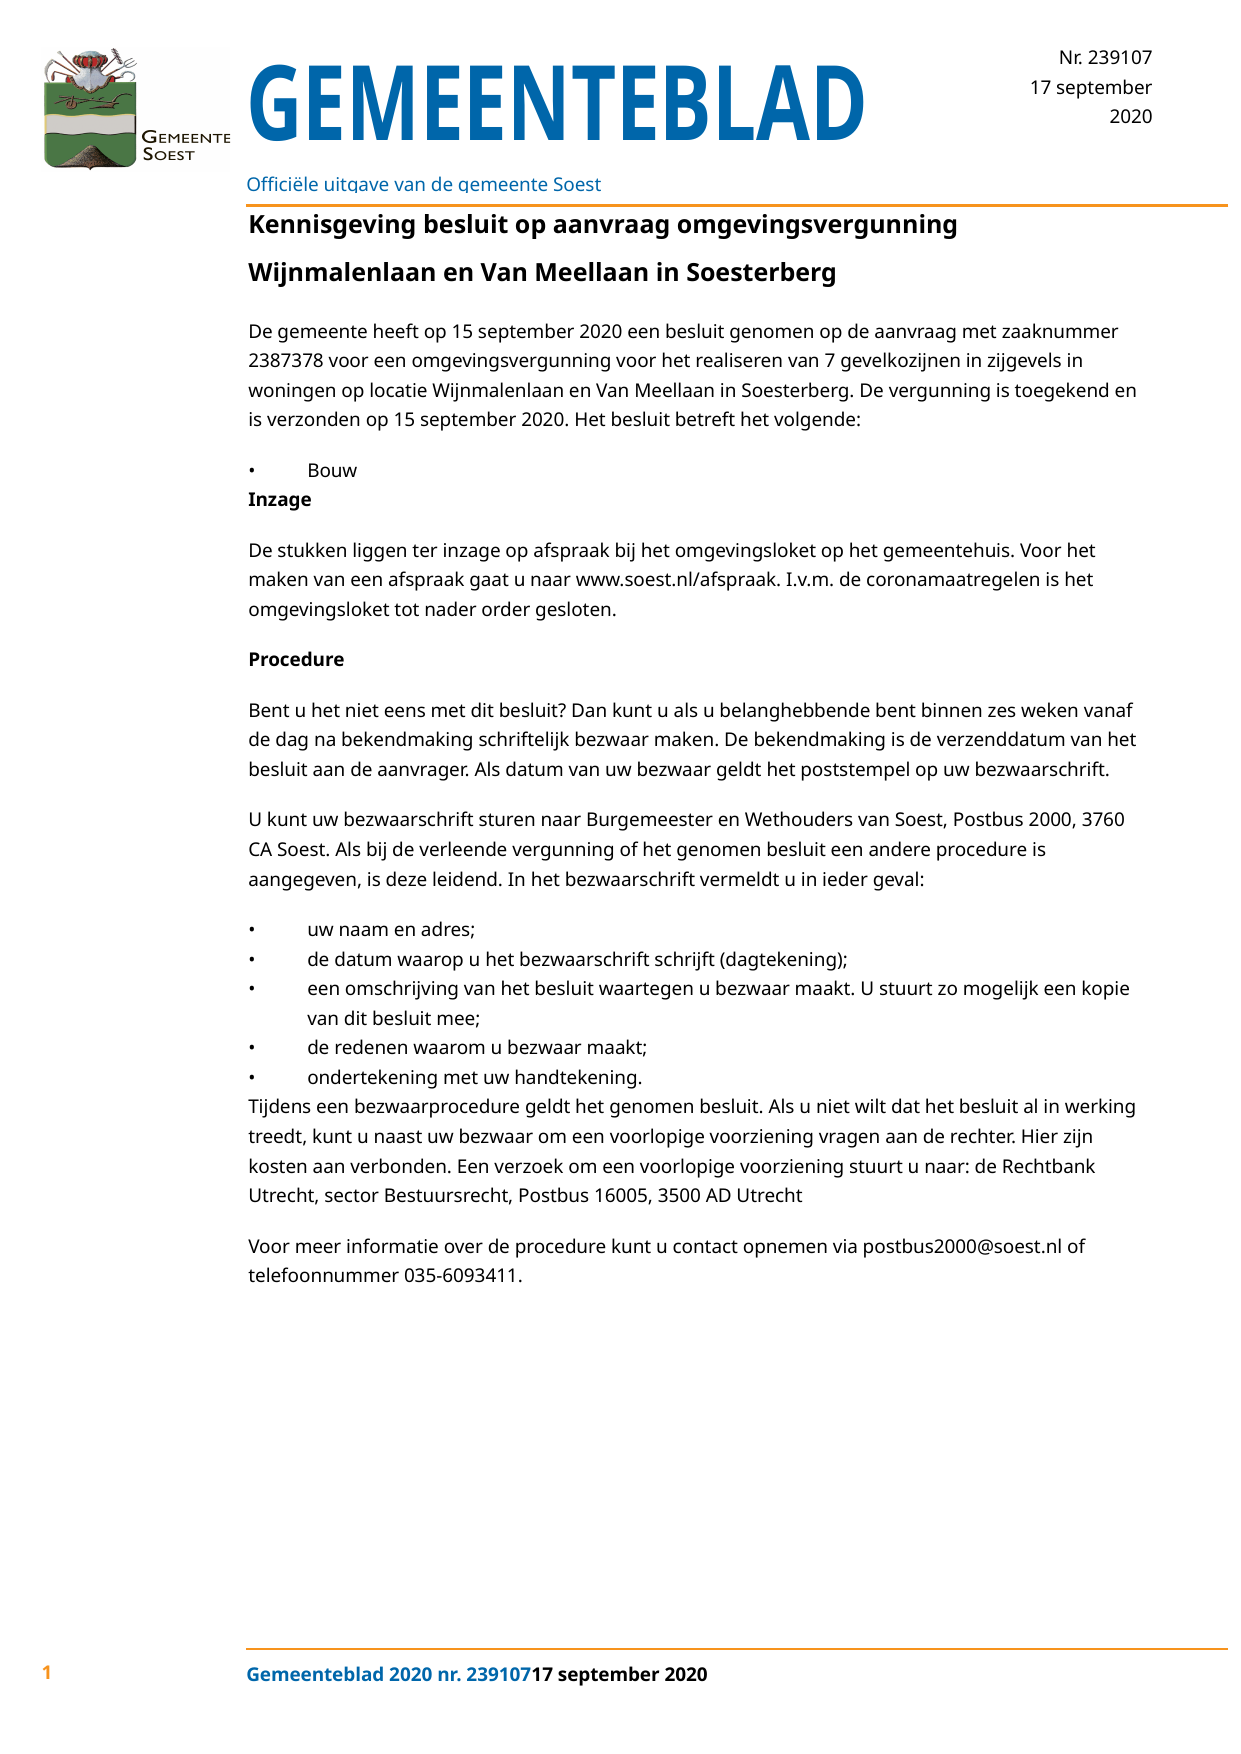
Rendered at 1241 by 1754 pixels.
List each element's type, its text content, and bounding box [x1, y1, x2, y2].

text U kunt uw bezwaarschrift sturen naar Burgemeester en Wethouders van Soest, Postbus 2000, 3760 CA Soest. Als bij de verleende vergunning of het genomen besluit een andere procedure is aangegeven, is deze leidend. In het bezwaarschrift vermeldt u in ieder geval: [248, 807, 1152, 892]
list de redenen waarom u bezwaar maakt; [248, 1034, 1152, 1060]
text Kennisgeving besluit op aanvraag omgevingsvergunning Wijnmalenlaan en Van Meellaan in Soesterberg [248, 207, 1152, 288]
text De stukken liggen ter inzage op afspraak bij het omgevingsloket op het gemeentehuis. Voor het maken van een afspraak gaat u naar www.soest.nl/afspraak. I.v.m. de coronamaatregelen is het omgevingsloket tot nader order gesloten. [248, 537, 1152, 622]
text Bent u het niet eens met dit besluit? Dan kunt u als u belanghebbende bent binnen zes weken vanaf de dag na bekendmaking schriftelijk bezwaar maken. De bekendmaking is de verzenddatum van het besluit aan de aanvrager. Als datum van uw bezwaar geldt het poststempel op uw bezwaarschrift. [248, 697, 1152, 782]
list een omschrijving van het besluit waartegen u bezwaar maakt. U stuurt zo mogelijk een kopie van dit besluit mee; [248, 975, 1152, 1031]
text Inzage [248, 487, 1152, 512]
text Tijdens een bezwaarprocedure geldt het genomen besluit. Als u niet wilt dat het besluit al in werking treedt, kunt u naast uw bezwaar om een voorlopige voorziening vragen aan de rechter. Hier zijn kosten aan verbonden. Een verzoek om een voorlopige voorziening stuurt u naar: de Rechtbank Utrecht, sector Bestuursrecht, Postbus 16005, 3500 AD Utrecht [248, 1094, 1152, 1208]
picture [41, 47, 231, 172]
text Voor meer informatie over de procedure kunt u contact opnemen via postbus2000@soest.nl of telefoonnummer 035-6093411. [248, 1233, 1152, 1288]
text De gemeente heeft op 15 september 2020 een besluit genomen op de aanvraag met zaaknummer 2387378 voor een omgevingsvergunning voor het realiseren van 7 gevelkozijnen in zijgevels in woningen op locatie Wijnmalenlaan en Van Meellaan in Soesterberg. De vergunning is toegekend en is verzonden op 15 september 2020. Het besluit betreft het volgende: [248, 318, 1152, 432]
list Bouw [248, 457, 1152, 483]
list ondertekening met uw handtekening. [248, 1064, 1152, 1090]
list uw naam en adres; [248, 916, 1152, 942]
list de datum waarop u het bezwaarschrift schrijft (dagtekening); [248, 946, 1152, 972]
text Procedure [248, 647, 1152, 672]
